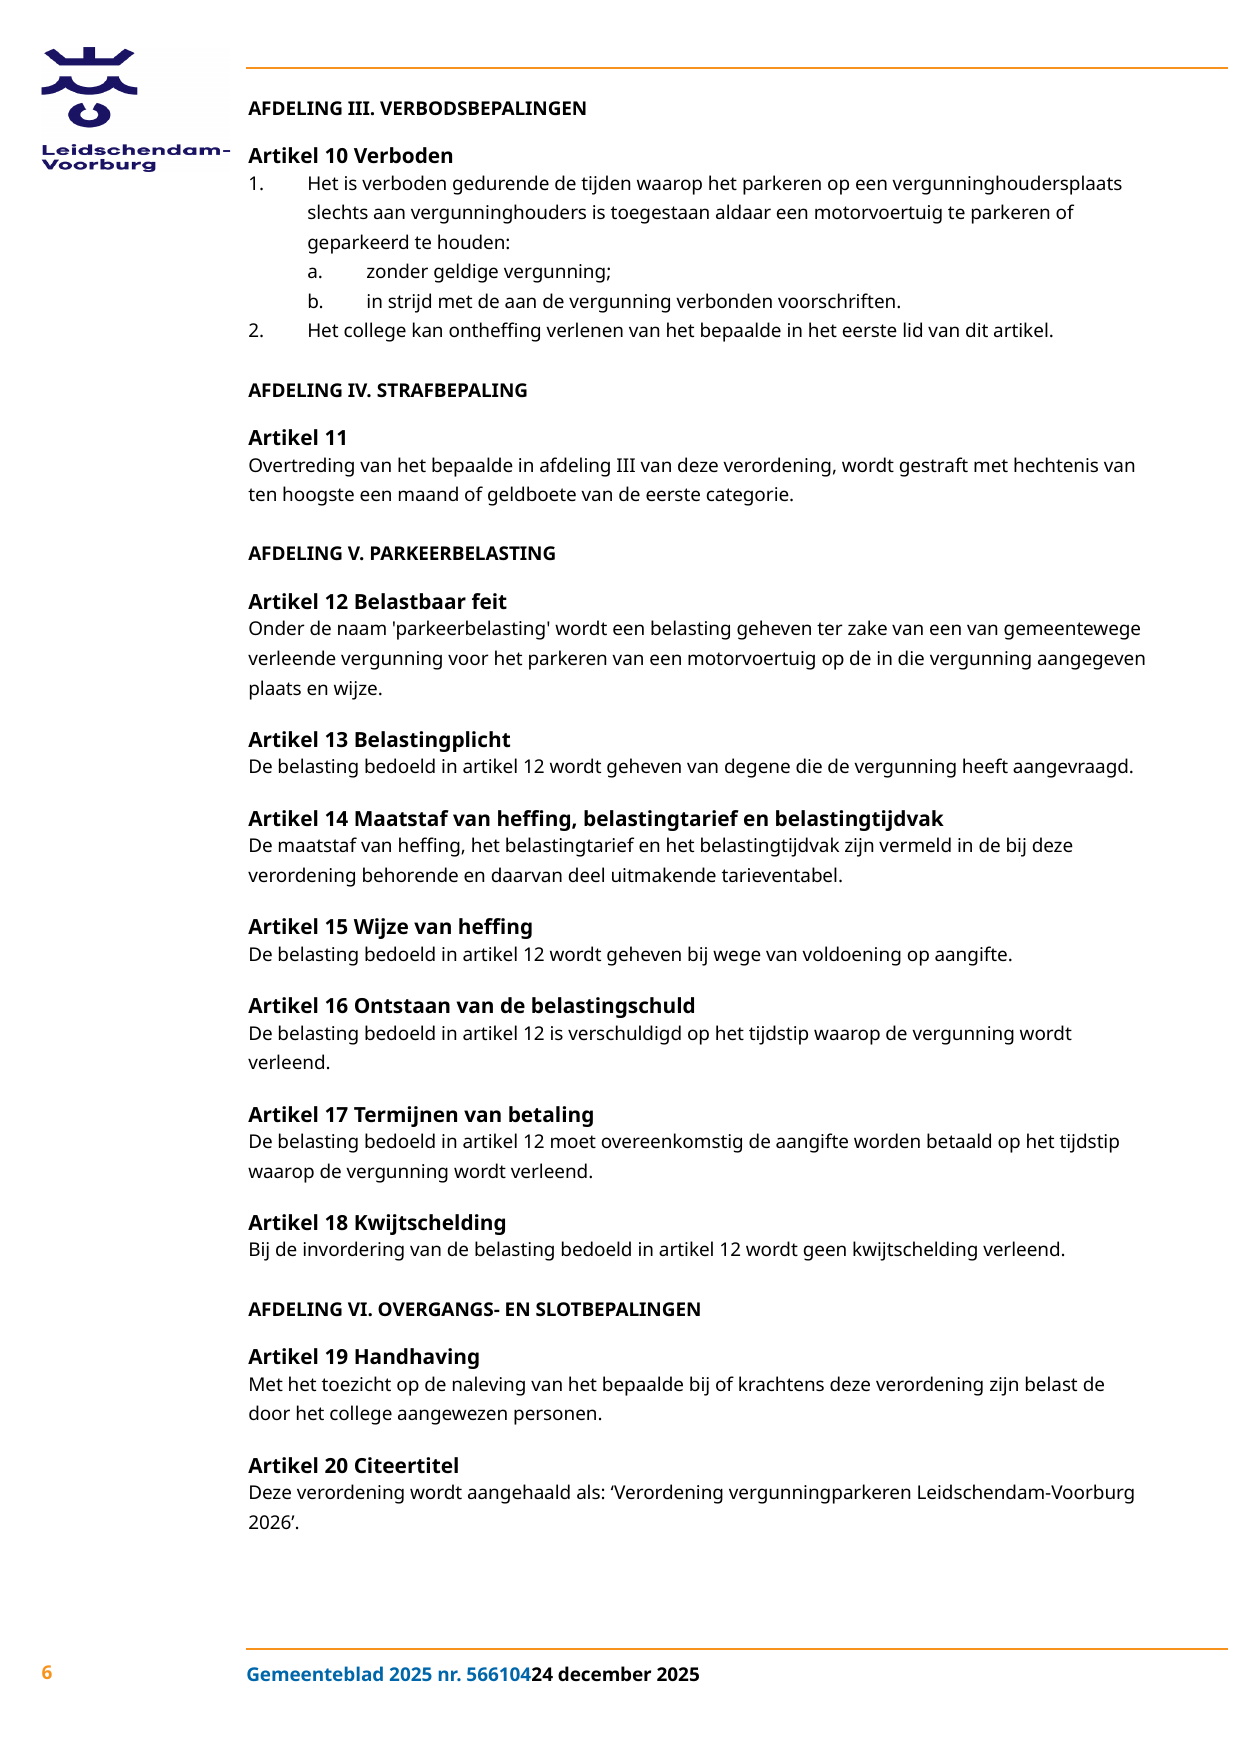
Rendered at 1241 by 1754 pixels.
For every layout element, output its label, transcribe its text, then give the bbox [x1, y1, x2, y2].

list zonder geldige vergunning; [307, 258, 1152, 284]
text Artikel 10 Verboden [248, 141, 1152, 170]
text Artikel 19 Handhaving [248, 1342, 1152, 1371]
text Artikel 16 Ontstaan van de belastingschuld [248, 991, 1152, 1020]
text Deze verordening wordt aangehaald als: ‘Verordening vergunningparkeren Leidschendam-Voorburg 2026’. [248, 1479, 1152, 1534]
text Bij de invordering van de belasting bedoeld in artikel 12 wordt geen kwijtschelding verleend. [248, 1237, 1152, 1262]
list in strijd met de aan de vergunning verbonden voorschriften. [307, 288, 1152, 314]
text AFDELING III. VERBODSBEPALINGEN [248, 95, 1152, 121]
text Met het toezicht op de naleving van het bepaalde bij of krachtens deze verordening zijn belast de door het college aangewezen personen. [248, 1371, 1152, 1426]
text AFDELING VI. OVERGANGS- EN SLOTBEPALINGEN [248, 1296, 1152, 1322]
text Artikel 20 Citeertitel [248, 1451, 1152, 1479]
list Het is verboden gedurende de tijden waarop het parkeren op een vergunninghoudersplaats slechts aan vergunninghouders is toegestaan aldaar een motorvoertuig te parkeren of geparkeerd te houden: [248, 170, 1152, 255]
text AFDELING IV. STRAFBEPALING [248, 377, 1152, 403]
text De maatstaf van heffing, het belastingtarief en het belastingtijdvak zijn vermeld in de bij deze verordening behorende en daarvan deel uitmakende tarieventabel. [248, 832, 1152, 888]
text Artikel 14 Maatstaf van heffing, belastingtarief en belastingtijdvak [248, 804, 1152, 832]
text Artikel 11 [248, 423, 1152, 452]
text AFDELING V. PARKEERBELASTING [248, 541, 1152, 566]
text De belasting bedoeld in artikel 12 moet overeenkomstig de aangifte worden betaald op het tijdstip waarop de vergunning wordt verleend. [248, 1128, 1152, 1183]
text Artikel 13 Belastingplicht [248, 725, 1152, 754]
picture [41, 47, 231, 172]
list Het college kan ontheffing verlenen van het bepaalde in het eerste lid van dit artikel. [248, 318, 1152, 343]
text Onder de naam 'parkeerbelasting' wordt een belasting geheven ter zake van een van gemeentewege verleende vergunning voor het parkeren van een motorvoertuig op de in die vergunning aangegeven plaats en wijze. [248, 616, 1152, 701]
text De belasting bedoeld in artikel 12 is verschuldigd op het tijdstip waarop de vergunning wordt verleend. [248, 1020, 1152, 1075]
text De belasting bedoeld in artikel 12 wordt geheven bij wege van voldoening op aangifte. [248, 941, 1152, 967]
text Artikel 17 Termijnen van betaling [248, 1100, 1152, 1128]
text Artikel 15 Wijze van heffing [248, 912, 1152, 941]
text Artikel 18 Kwijtschelding [248, 1208, 1152, 1237]
text Artikel 12 Belastbaar feit [248, 587, 1152, 616]
text De belasting bedoeld in artikel 12 wordt geheven van degene die de vergunning heeft aangevraagd. [248, 754, 1152, 779]
text Overtreding van het bepaalde in afdeling III van deze verordening, wordt gestraft met hechtenis van ten hoogste een maand of geldboete van de eerste categorie. [248, 452, 1152, 507]
